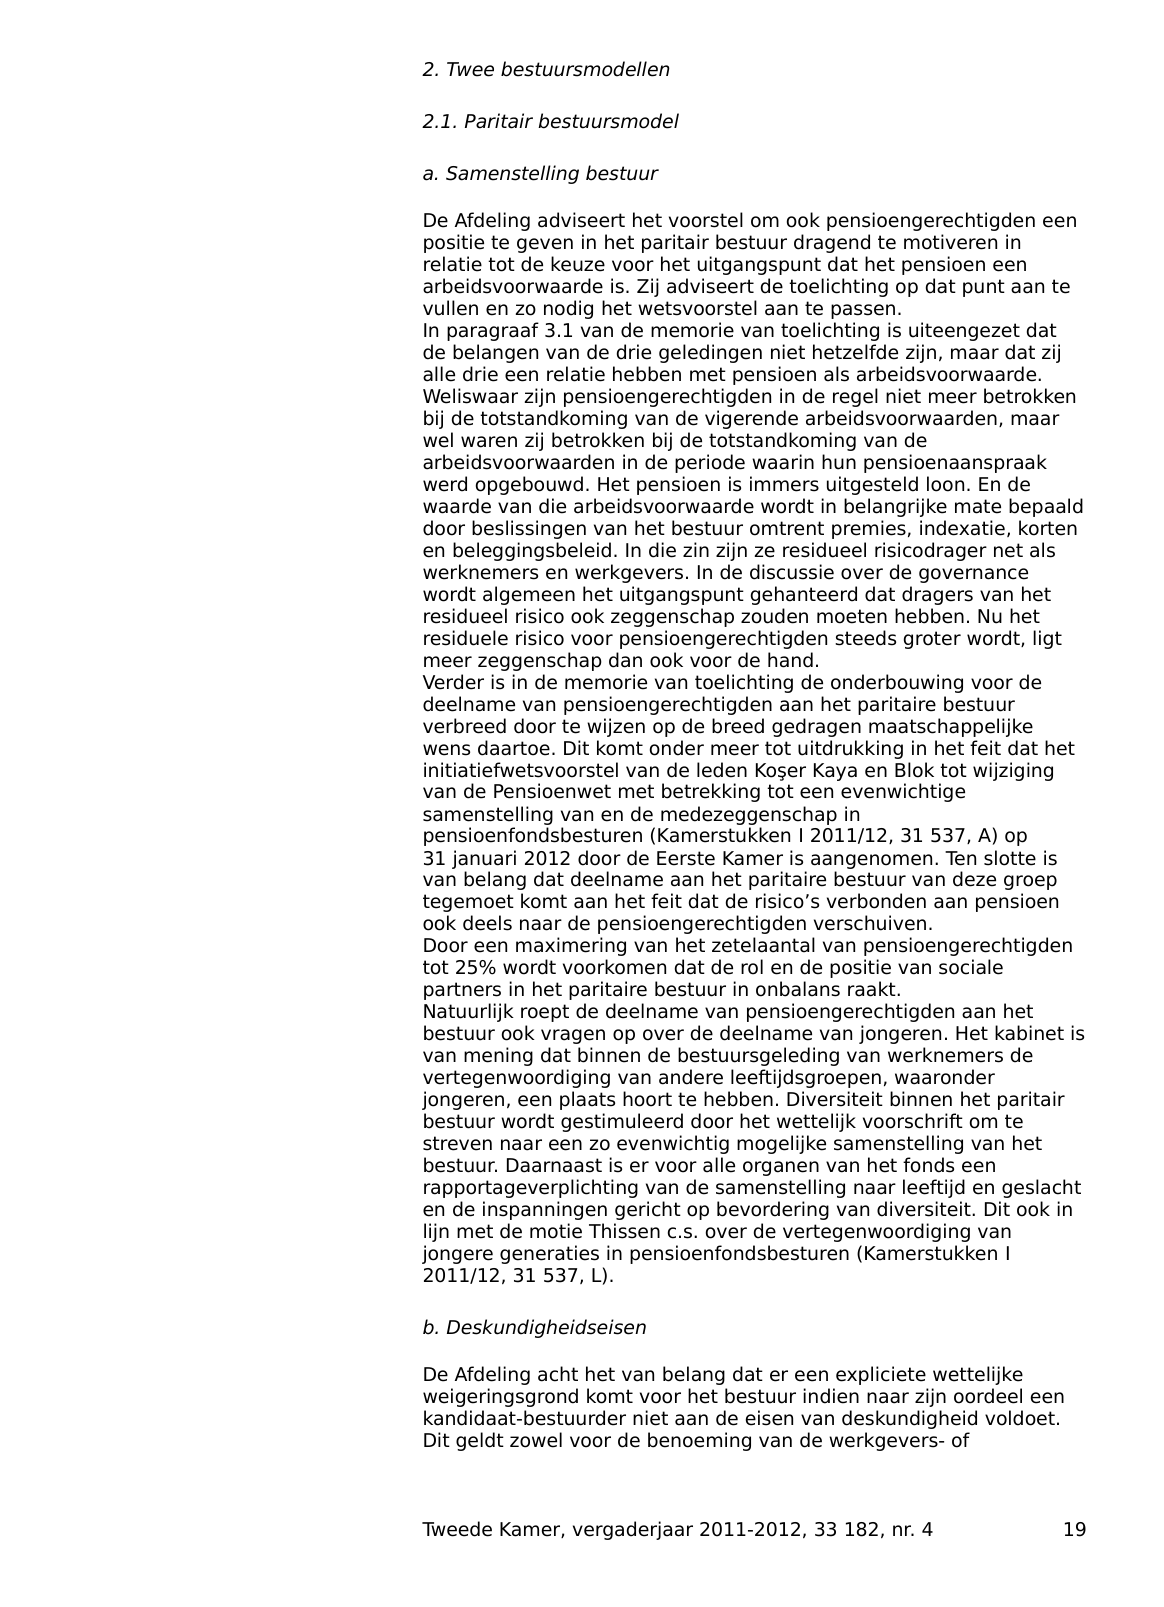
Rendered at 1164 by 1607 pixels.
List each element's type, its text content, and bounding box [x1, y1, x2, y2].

text De Afdeling acht het van belang dat er een expliciete wettelijke weigeringsgrond komt voor het bestuur indien naar zijn oordeel een kandidaat-bestuurder niet aan de eisen van deskundigheid voldoet. Dit geldt zowel voor de benoeming van de werkgevers- of [422, 1364, 1087, 1452]
text Door een maximering van het zetelaantal van pensioengerechtigden tot 25% wordt voorkomen dat de rol en de positie van sociale partners in het paritaire bestuur in onbalans raakt. [422, 935, 1087, 1001]
text In paragraaf 3.1 van de memorie van toelichting is uiteengezet dat de belangen van de drie geledingen niet hetzelfde zijn, maar dat zij alle drie een relatie hebben met pensioen als arbeidsvoorwaarde. Weliswaar zijn pensioengerechtigden in de regel niet meer betrokken bij de totstandkoming van de vigerende arbeidsvoorwaarden, maar wel waren zij betrokken bij de totstandkoming van de arbeidsvoorwaarden in de periode waarin hun pensioenaanspraak werd opgebouwd. Het pensioen is immers uitgesteld loon. En de waarde van die arbeidsvoorwaarde wordt in belangrijke mate bepaald door beslissingen van het bestuur omtrent premies, indexatie, korten en beleggingsbeleid. In die zin zijn ze residueel risicodrager net als werknemers en werkgevers. In de discussie over de governance wordt algemeen het uitgangspunt gehanteerd dat dragers van het residueel risico ook zeggenschap zouden moeten hebben. Nu het residuele risico voor pensioengerechtigden steeds groter wordt, ligt meer zeggenschap dan ook voor de hand. [422, 320, 1087, 672]
subtitle b. Deskundigheidseisen [422, 1317, 1087, 1339]
text Natuurlijk roept de deelname van pensioengerechtigden aan het bestuur ook vragen op over de deelname van jongeren. Het kabinet is van mening dat binnen de bestuursgeleding van werknemers de vertegenwoordiging van andere leeftijdsgroepen, waaronder jongeren, een plaats hoort te hebben. Diversiteit binnen het paritair bestuur wordt gestimuleerd door het wettelijk voorschrift om te streven naar een zo evenwichtig mogelijke samenstelling van het bestuur. Daarnaast is er voor alle organen van het fonds een rapportageverplichting van de samenstelling naar leeftijd en geslacht en de inspanningen gericht op bevordering van diversiteit. Dit ook in lijn met de motie Thissen c.s. over de vertegenwoordiging van jongere generaties in pensioenfondsbesturen (Kamerstukken I 2011/12, 31 537, L). [422, 1001, 1087, 1287]
text Verder is in de memorie van toelichting de onderbouwing voor de deelname van pensioengerechtigden aan het paritaire bestuur verbreed door te wijzen op de breed gedragen maatschappelijke wens daartoe. Dit komt onder meer tot uitdrukking in het feit dat het initiatiefwetsvoorstel van de leden Koşer Kaya en Blok tot wijziging van de Pensioenwet met betrekking tot een evenwichtige samenstelling van en de medezeggenschap in pensioenfondsbesturen (Kamerstukken I 2011/12, 31 537, A) op 31 januari 2012 door de Eerste Kamer is aangenomen. Ten slotte is van belang dat deelname aan het paritaire bestuur van deze groep tegemoet komt aan het feit dat de risico’s verbonden aan pensioen ook deels naar de pensioengerechtigden verschuiven. [422, 672, 1087, 935]
subtitle 2.1. Paritair bestuursmodel [422, 111, 1087, 133]
text De Afdeling adviseert het voorstel om ook pensioengerechtigden een positie te geven in het paritair bestuur dragend te motiveren in relatie tot de keuze voor het uitgangspunt dat het pensioen een arbeidsvoorwaarde is. Zij adviseert de toelichting op dat punt aan te vullen en zo nodig het wetsvoorstel aan te passen. [422, 210, 1087, 320]
subtitle a. Samenstelling bestuur [422, 163, 1087, 185]
subtitle 2. Twee bestuursmodellen [422, 59, 1087, 81]
